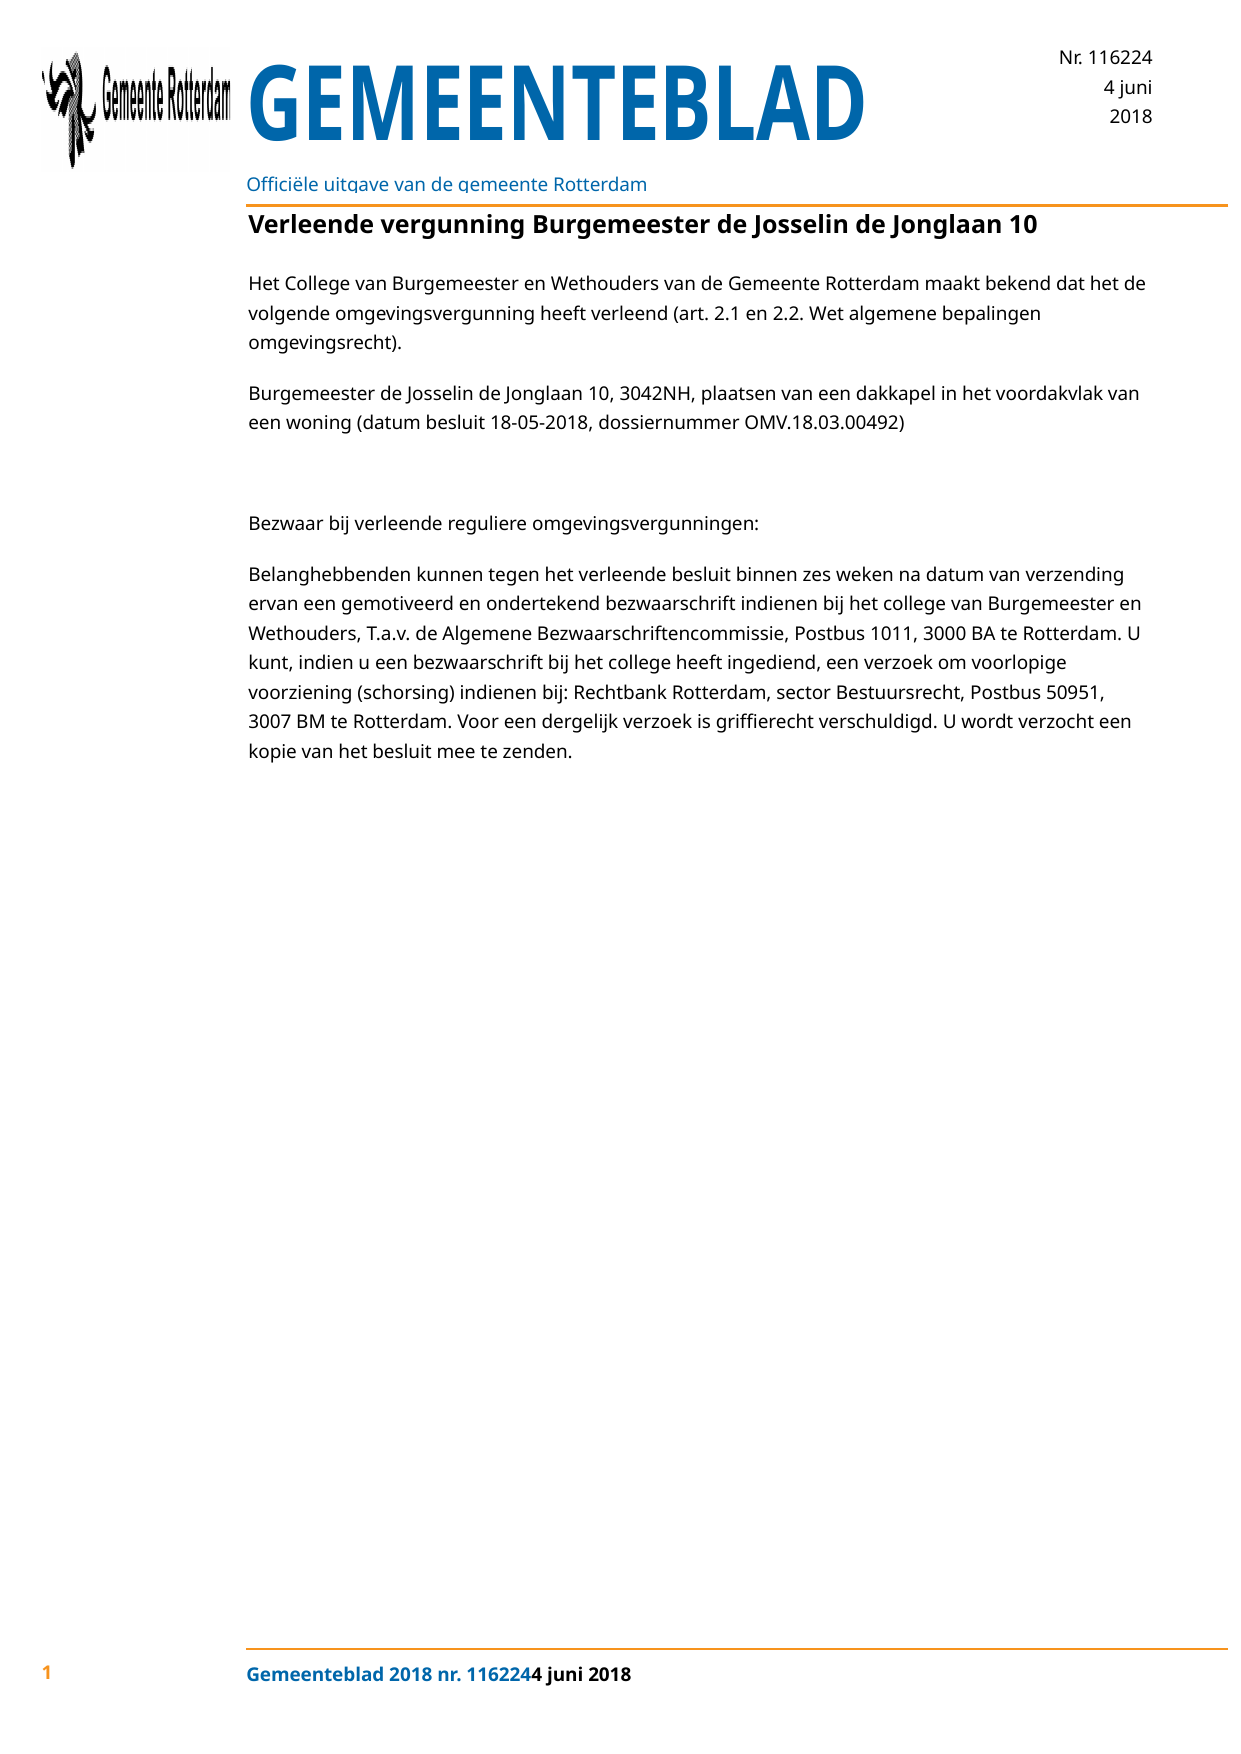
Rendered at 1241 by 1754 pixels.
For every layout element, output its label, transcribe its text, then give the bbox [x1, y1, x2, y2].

picture [41, 47, 231, 172]
text Burgemeester de Josselin de Jonglaan 10, 3042NH, plaatsen van een dakkapel in het voordakvlak van een woning (datum besluit 18-05-2018, dossiernummer OMV.18.03.00492) [248, 380, 1152, 435]
text Bezwaar bij verleende reguliere omgevingsvergunningen: [248, 510, 1152, 536]
text Verleende vergunning Burgemeester de Josselin de Jonglaan 10 [248, 207, 1152, 241]
text Het College van Burgemeester en Wethouders van de Gemeente Rotterdam maakt bekend dat het de volgende omgevingsvergunning heeft verleend (art. 2.1 en 2.2. Wet algemene bepalingen omgevingsrecht). [248, 270, 1152, 355]
text Belanghebbenden kunnen tegen het verleende besluit binnen zes weken na datum van verzending ervan een gemotiveerd en ondertekend bezwaarschrift indienen bij het college van Burgemeester en Wethouders, T.a.v. de Algemene Bezwaarschriftencommissie, Postbus 1011, 3000 BA te Rotterdam. U kunt, indien u een bezwaarschrift bij het college heeft ingediend, een verzoek om voorlopige voorziening (schorsing) indienen bij: Rechtbank Rotterdam, sector Bestuursrecht, Postbus 50951, 3007 BM te Rotterdam. Voor een dergelijk verzoek is griffierecht verschuldigd. U wordt verzocht een kopie van het besluit mee te zenden. [248, 561, 1152, 764]
